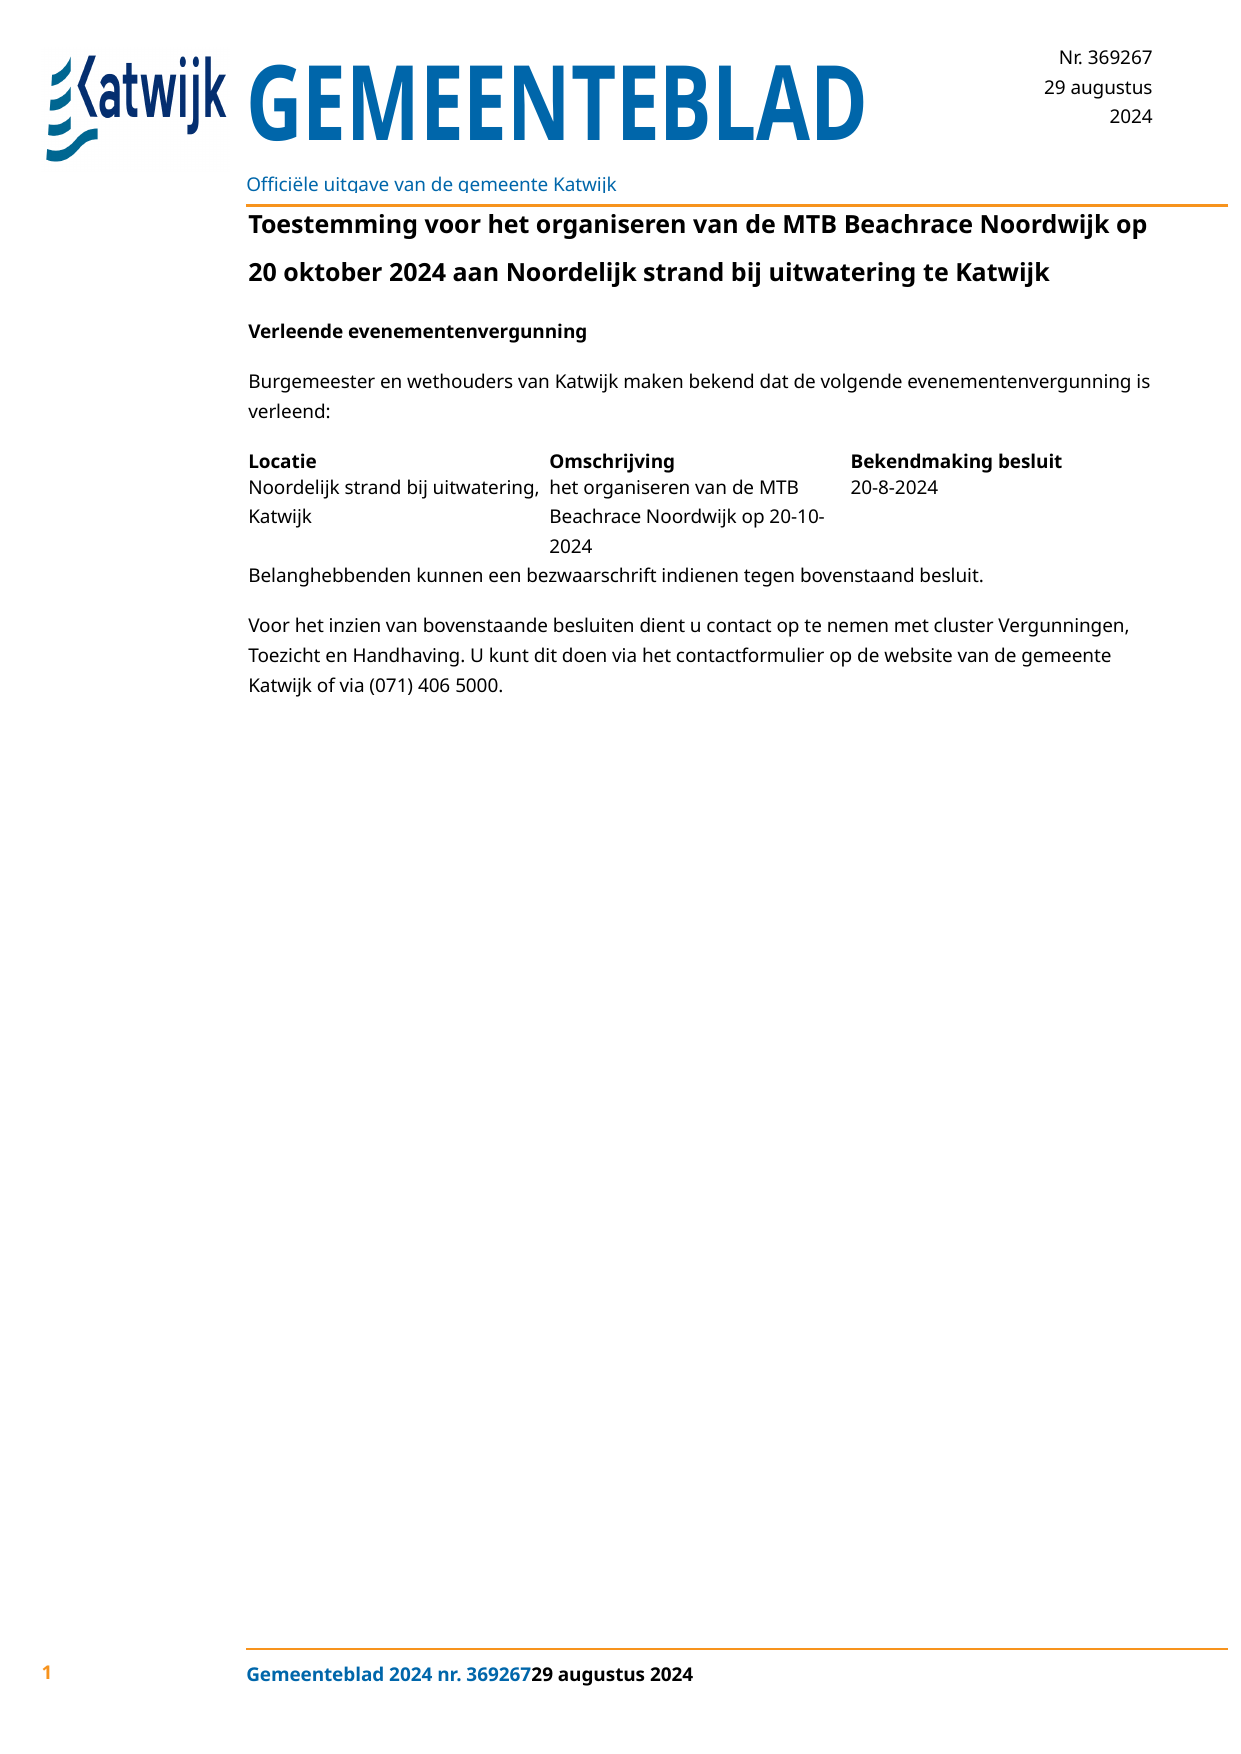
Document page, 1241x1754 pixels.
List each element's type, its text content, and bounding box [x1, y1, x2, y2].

table_cell het organiseren van de MTB Beachrace Noordwijk op 20-10-2024 [549, 474, 850, 559]
text Verleende evenementenvergunning [248, 318, 1152, 344]
table_header Omschrijving [549, 449, 850, 474]
picture [41, 47, 231, 172]
table_cell 20-8-2024 [850, 474, 1152, 559]
text Toestemming voor het organiseren van de MTB Beachrace Noordwijk op 20 oktober 2024 aan Noordelijk strand bij uitwatering te Katwijk [248, 207, 1152, 288]
text Belanghebbenden kunnen een bezwaarschrift indienen tegen bovenstaand besluit. [248, 562, 1152, 588]
text Burgemeester en wethouders van Katwijk maken bekend dat de volgende evenementenvergunning is verleend: [248, 368, 1152, 424]
text Voor het inzien van bovenstaande besluiten dient u contact op te nemen met cluster Vergunningen, Toezicht en Handhaving. U kunt dit doen via het contactformulier op de website van de gemeente Katwijk of via (071) 406 5000. [248, 613, 1152, 698]
table_cell Noordelijk strand bij uitwatering, Katwijk [248, 474, 549, 559]
table_header Bekendmaking besluit [850, 449, 1152, 474]
table_header Locatie [248, 449, 549, 474]
